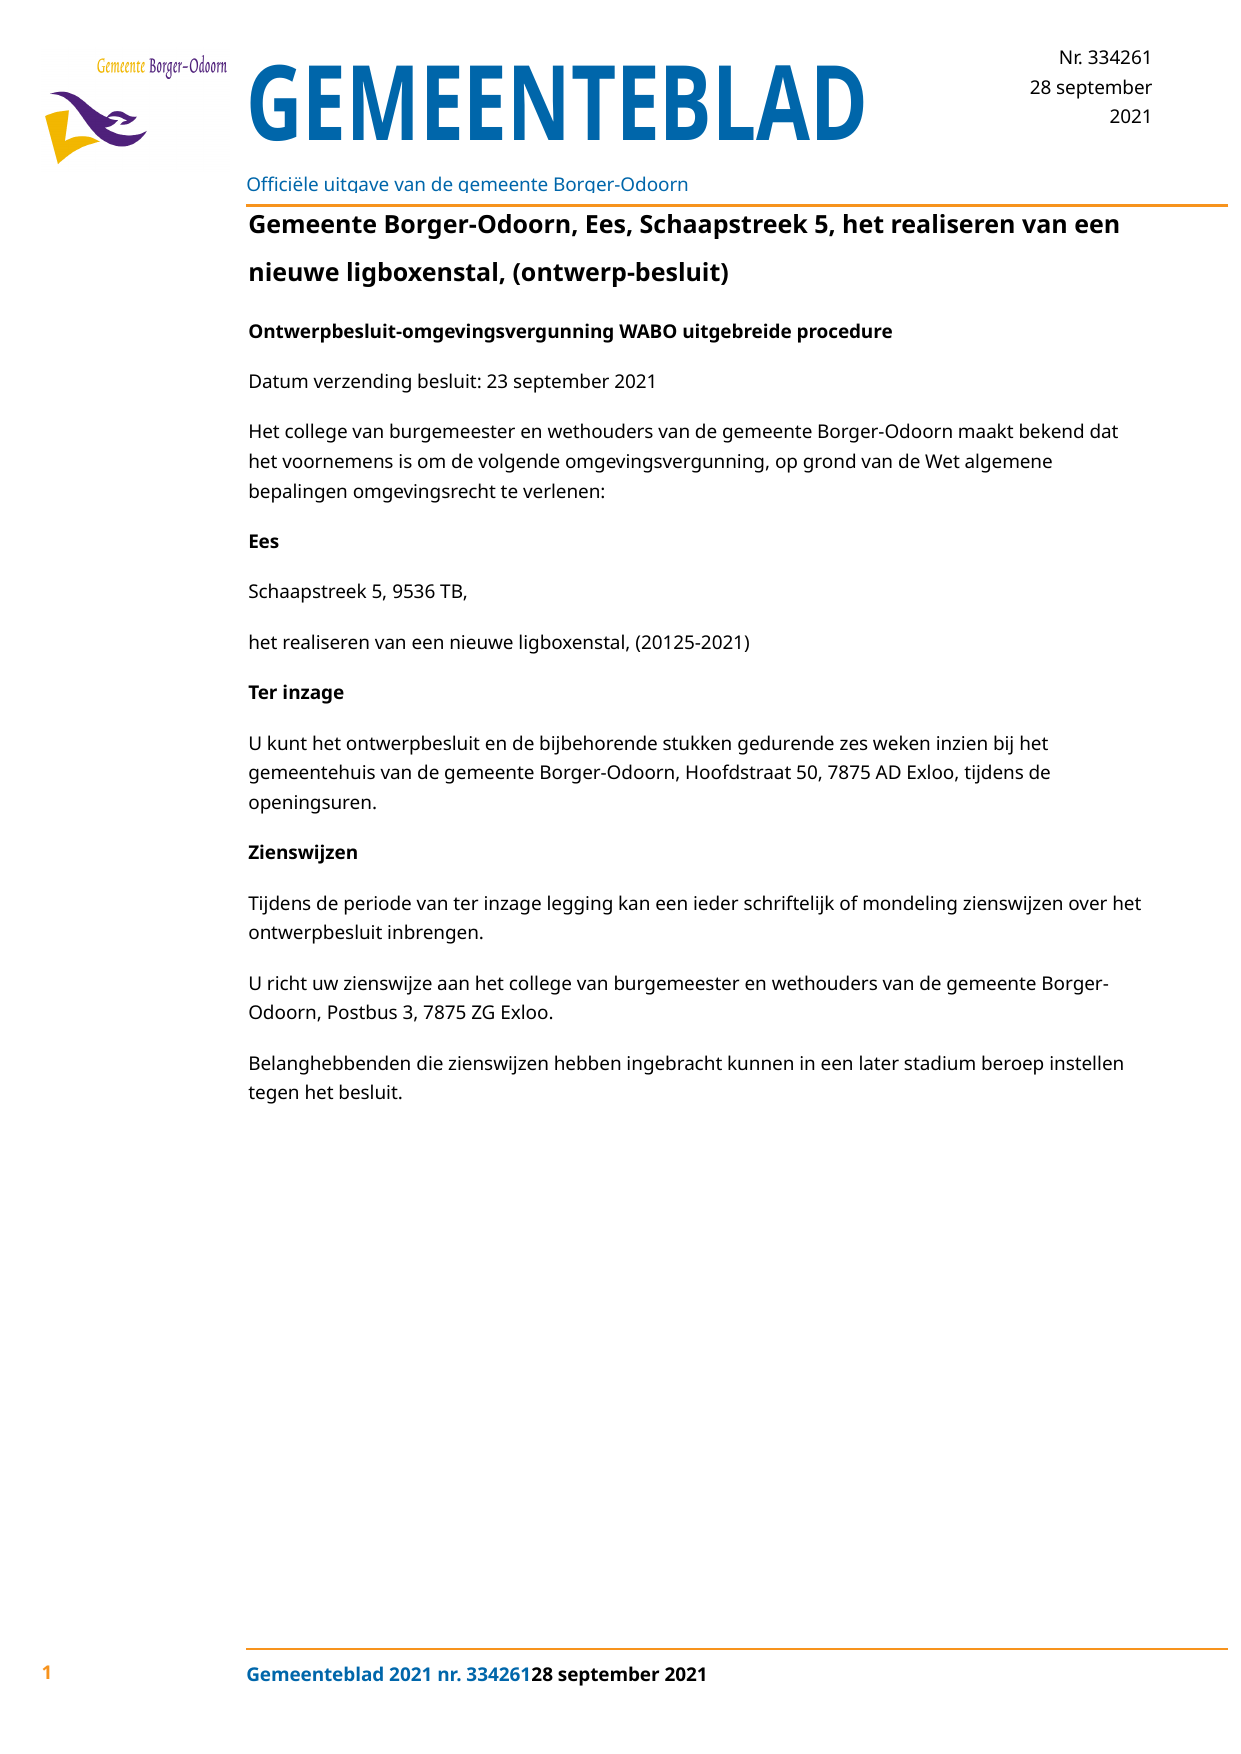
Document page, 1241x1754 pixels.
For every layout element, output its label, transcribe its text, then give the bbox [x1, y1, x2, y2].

text het realiseren van een nieuwe ligboxenstal, (20125-2021) [248, 629, 1152, 655]
picture [41, 47, 231, 172]
text Zienswijzen [248, 839, 1152, 865]
text Gemeente Borger-Odoorn, Ees, Schaapstreek 5, het realiseren van een nieuwe ligboxenstal, (ontwerp-besluit) [248, 207, 1152, 288]
text Datum verzending besluit: 23 september 2021 [248, 368, 1152, 394]
text Belanghebbenden die zienswijzen hebben ingebracht kunnen in een later stadium beroep instellen tegen het besluit. [248, 1050, 1152, 1105]
text Tijdens de periode van ter inzage legging kan een ieder schriftelijk of mondeling zienswijzen over het ontwerpbesluit inbrengen. [248, 890, 1152, 945]
text Ontwerpbesluit-omgevingsvergunning WABO uitgebreide procedure [248, 318, 1152, 344]
text Ees [248, 528, 1152, 554]
text U richt uw zienswijze aan het college van burgemeester en wethouders van de gemeente Borger-Odoorn, Postbus 3, 7875 ZG Exloo. [248, 970, 1152, 1025]
text U kunt het ontwerpbesluit en de bijbehorende stukken gedurende zes weken inzien bij het gemeentehuis van de gemeente Borger-Odoorn, Hoofdstraat 50, 7875 AD Exloo, tijdens de openingsuren. [248, 730, 1152, 815]
text Ter inzage [248, 679, 1152, 705]
text Het college van burgemeester en wethouders van de gemeente Borger-Odoorn maakt bekend dat het voornemens is om de volgende omgevingsvergunning, op grond van de Wet algemene bepalingen omgevingsrecht te verlenen: [248, 419, 1152, 504]
text Schaapstreek 5, 9536 TB, [248, 579, 1152, 604]
